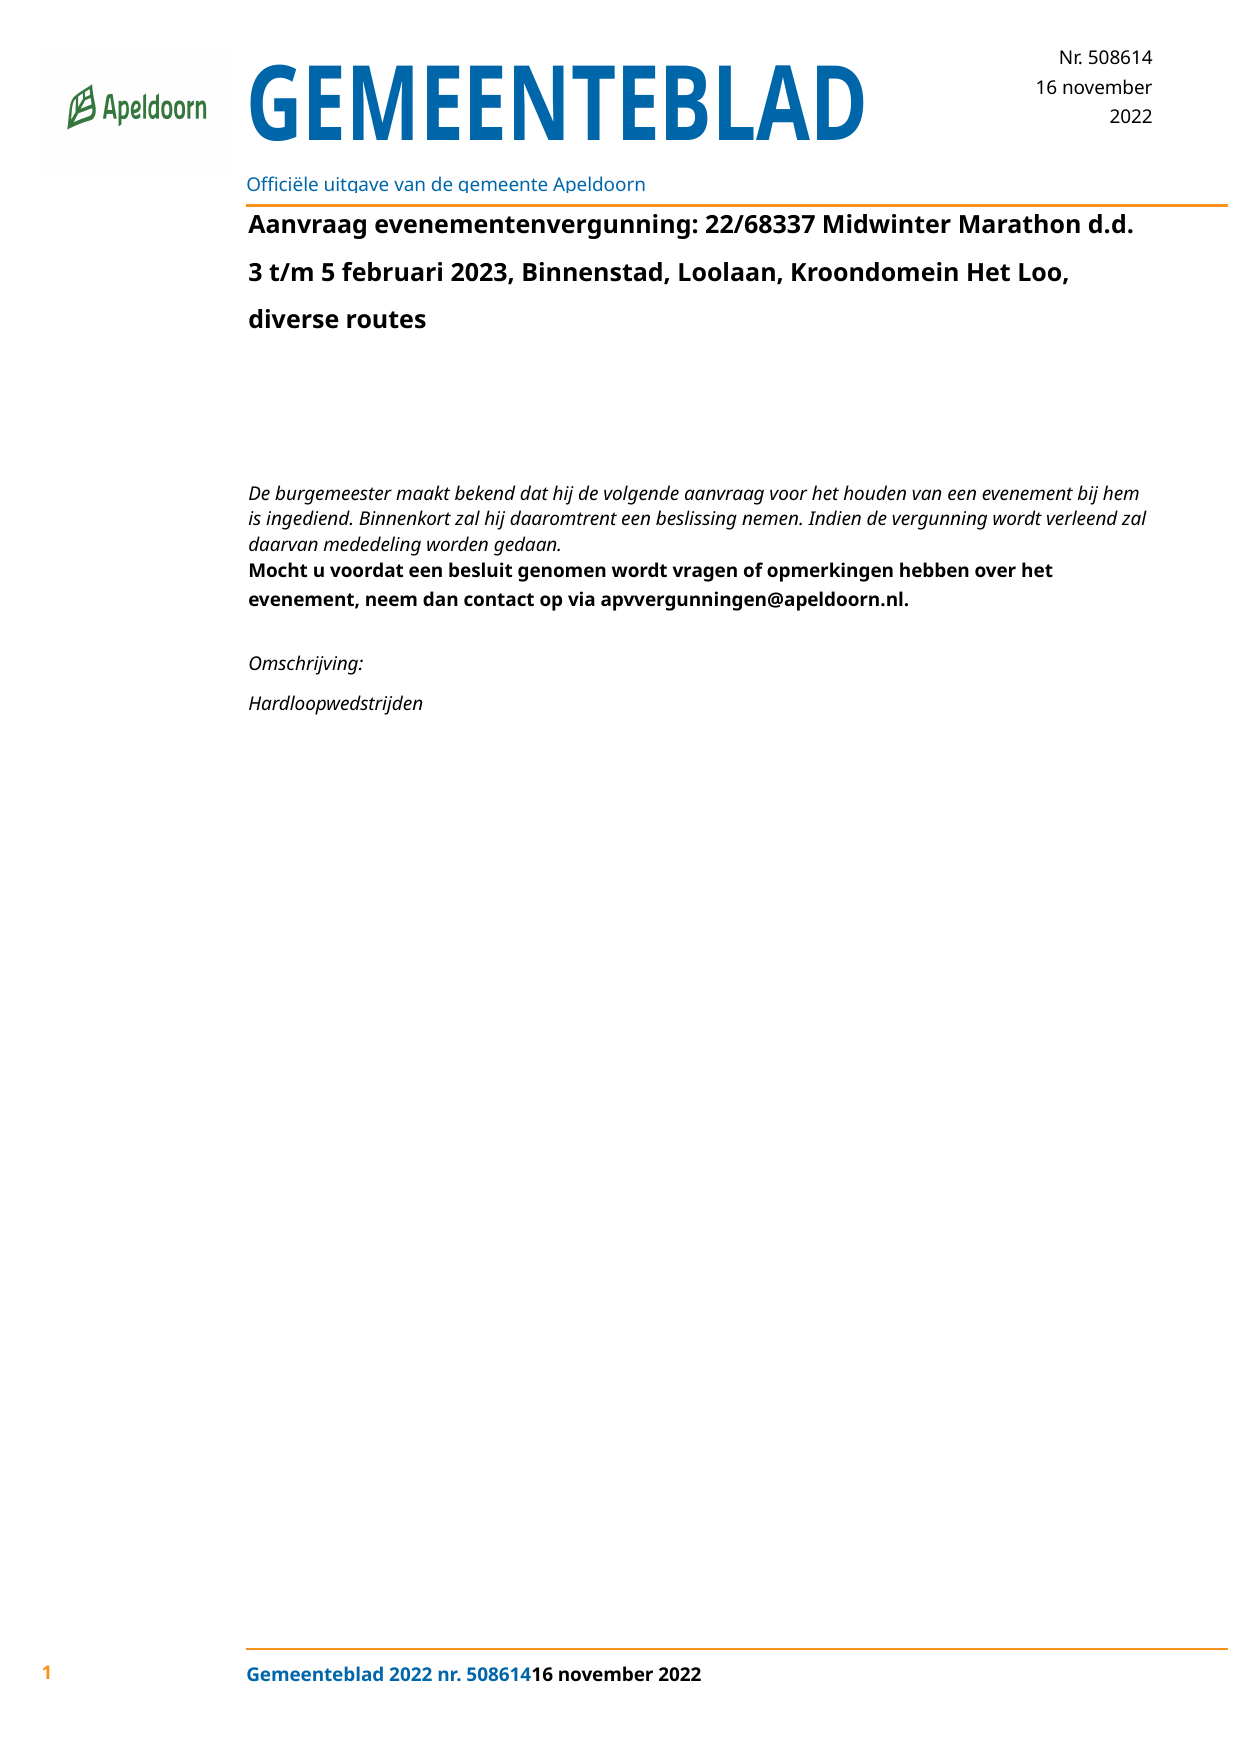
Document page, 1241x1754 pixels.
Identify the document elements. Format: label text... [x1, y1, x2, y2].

text Omschrijving: [248, 651, 1152, 676]
text De burgemeester maakt bekend dat hij de volgende aanvraag voor het houden van een evenement bij hem is ingediend. Binnenkort zal hij daaromtrent een beslissing nemen. Indien de vergunning wordt verleend zal daarvan mededeling worden gedaan. [248, 480, 1152, 557]
text Hardloopwedstrijden [248, 690, 1152, 716]
picture [41, 47, 231, 172]
text Aanvraag evenementenvergunning: 22/68337 Midwinter Marathon d.d. 3 t/m 5 februari 2023, Binnenstad, Loolaan, Kroondomein Het Loo, diverse routes [248, 207, 1152, 336]
text Mocht u voordat een besluit genomen wordt vragen of opmerkingen hebben over het evenement, neem dan contact op via apvvergunningen@apeldoorn.nl. [248, 557, 1152, 612]
